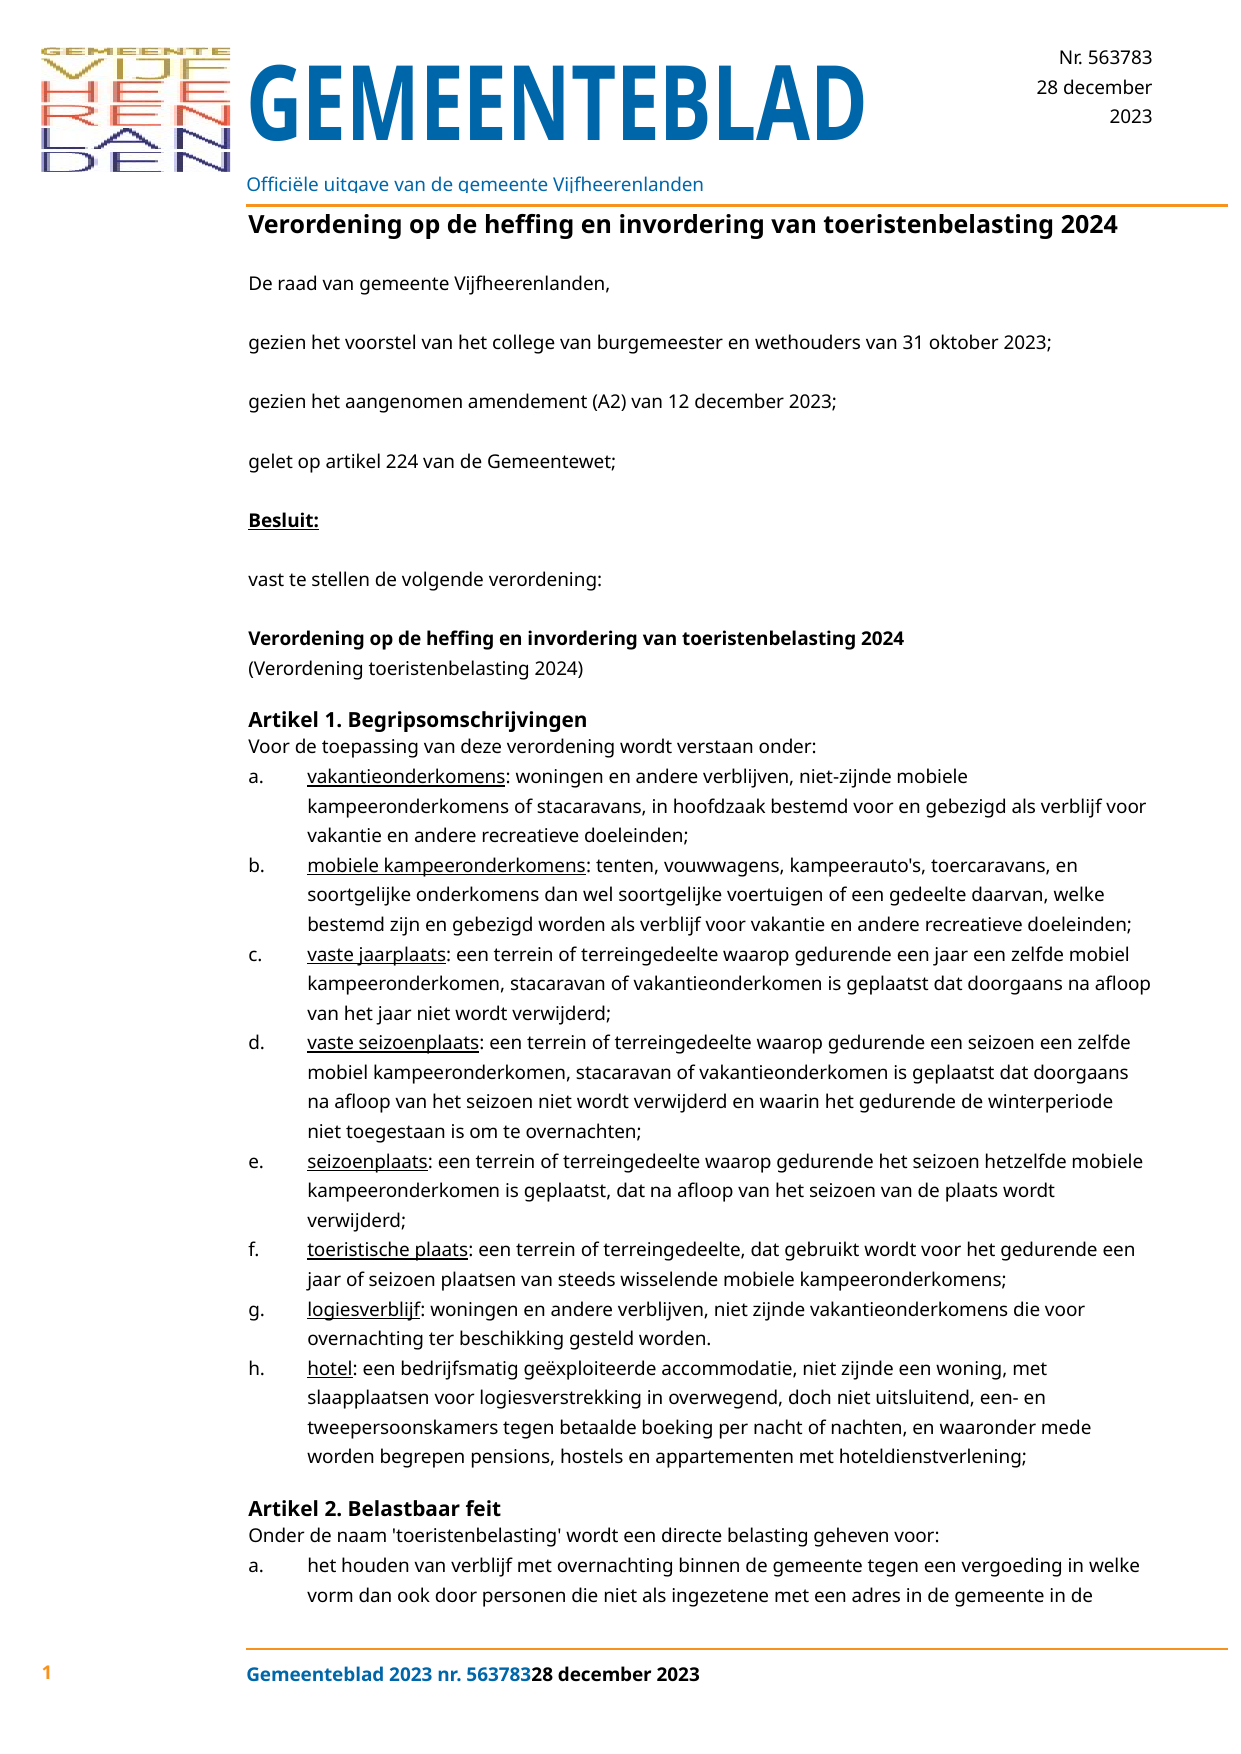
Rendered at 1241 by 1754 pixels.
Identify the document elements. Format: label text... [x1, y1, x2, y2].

list mobiele kampeeronderkomens: tenten, vouwwagens, kampeerauto's, toercaravans, en soortgelijke onderkomens dan wel soortgelijke voertuigen of een gedeelte daarvan, welke bestemd zijn en gebezigd worden als verblijf voor vakantie en andere recreatieve doeleinden; [248, 852, 1152, 937]
text Onder de naam 'toeristenbelasting' wordt een directe belasting geheven voor: [248, 1523, 1152, 1548]
text vast te stellen de volgende verordening: [248, 566, 1152, 592]
text Artikel 2. Belastbaar feit [248, 1494, 1152, 1523]
list toeristische plaats: een terrein of terreingedeelte, dat gebruikt wordt voor het gedurende een jaar of seizoen plaatsen van steeds wisselende mobiele kampeeronderkomens; [248, 1237, 1152, 1292]
text gezien het aangenomen amendement (A2) van 12 december 2023; [248, 389, 1152, 414]
list het houden van verblijf met overnachting binnen de gemeente tegen een vergoeding in welke vorm dan ook door personen die niet als ingezetene met een adres in de gemeente in de [248, 1552, 1152, 1607]
picture [41, 47, 231, 172]
text Verordening op de heffing en invordering van toeristenbelasting 2024 [248, 625, 1152, 651]
list vaste jaarplaats: een terrein of terreingedeelte waarop gedurende een jaar een zelfde mobiel kampeeronderkomen, stacaravan of vakantieonderkomen is geplaatst dat doorgaans na afloop van het jaar niet wordt verwijderd; [248, 941, 1152, 1026]
list logiesverblijf: woningen en andere verblijven, niet zijnde vakantieonderkomens die voor overnachting ter beschikking gesteld worden. [248, 1296, 1152, 1351]
text Verordening op de heffing en invordering van toeristenbelasting 2024 [248, 207, 1152, 241]
list hotel: een bedrijfsmatig geëxploiteerde accommodatie, niet zijnde een woning, met slaapplaatsen voor logiesverstrekking in overwegend, doch niet uitsluitend, een- en tweepersoonskamers tegen betaalde boeking per nacht of nachten, en waaronder mede worden begrepen pensions, hostels en appartementen met hoteldienstverlening; [248, 1355, 1152, 1469]
text Artikel 1. Begripsomschrijvingen [248, 705, 1152, 734]
text gezien het voorstel van het college van burgemeester en wethouders van 31 oktober 2023; [248, 329, 1152, 355]
list vaste seizoenplaats: een terrein of terreingedeelte waarop gedurende een seizoen een zelfde mobiel kampeeronderkomen, stacaravan of vakantieonderkomen is geplaatst dat doorgaans na afloop van het seizoen niet wordt verwijderd en waarin het gedurende de winterperiode niet toegestaan is om te overnachten; [248, 1029, 1152, 1144]
list seizoenplaats: een terrein of terreingedeelte waarop gedurende het seizoen hetzelfde mobiele kampeeronderkomen is geplaatst, dat na afloop van het seizoen van de plaats wordt verwijderd; [248, 1148, 1152, 1233]
text De raad van gemeente Vijfheerenlanden, [248, 270, 1152, 296]
text gelet op artikel 224 van de Gemeentewet; [248, 448, 1152, 473]
text Voor de toepassing van deze verordening wordt verstaan onder: [248, 734, 1152, 759]
text (Verordening toeristenbelasting 2024) [248, 655, 1152, 681]
list vakantieonderkomens: woningen en andere verblijven, niet-zijnde mobiele kampeeronderkomens of stacaravans, in hoofdzaak bestemd voor en gebezigd als verblijf voor vakantie en andere recreatieve doeleinden; [248, 763, 1152, 848]
text Besluit: [248, 507, 1152, 533]
